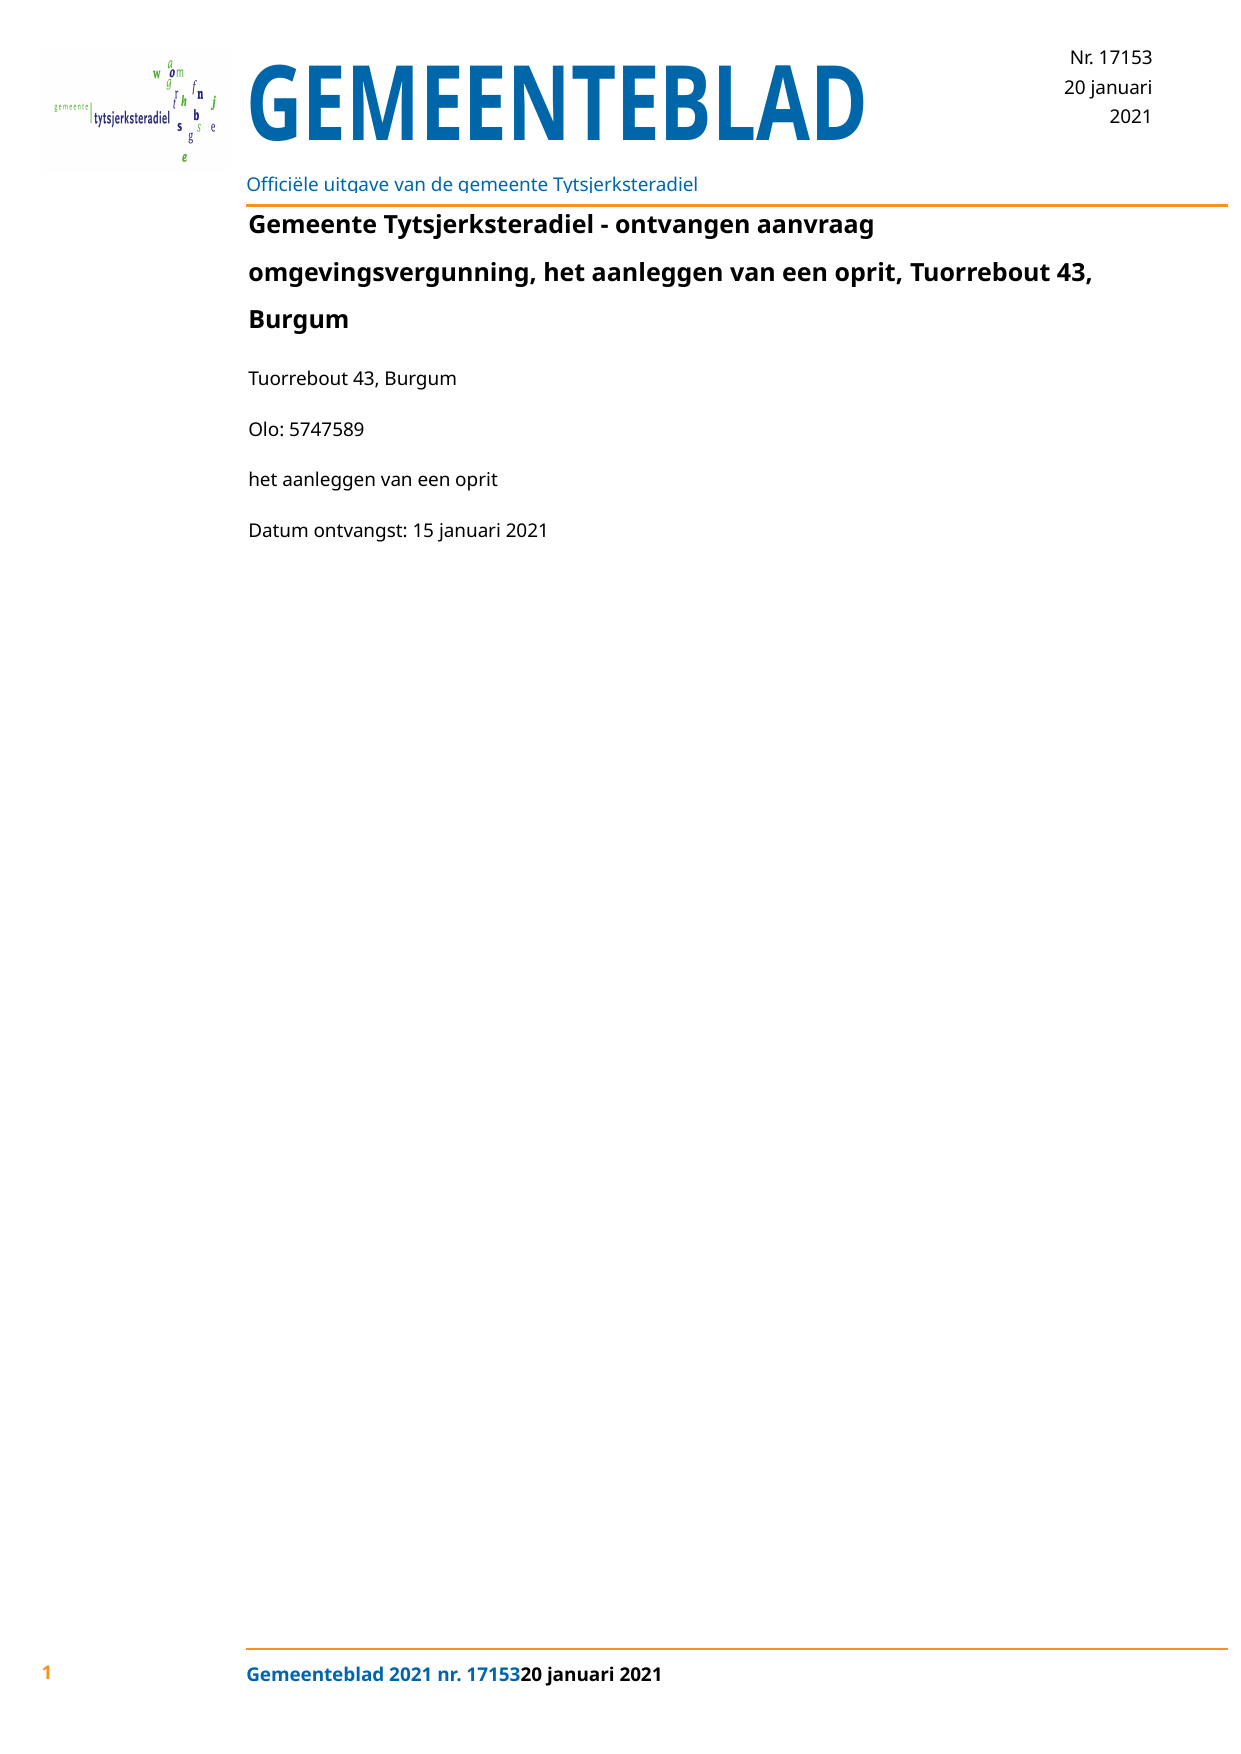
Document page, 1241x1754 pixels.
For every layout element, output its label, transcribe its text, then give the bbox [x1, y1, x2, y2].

text Olo: 5747589 [248, 416, 1152, 442]
text Gemeente Tytsjerksteradiel - ontvangen aanvraag omgevingsvergunning, het aanleggen van een oprit, Tuorrebout 43, Burgum [248, 207, 1152, 336]
text Tuorrebout 43, Burgum [248, 366, 1152, 391]
picture [41, 47, 231, 172]
text Datum ontvangst: 15 januari 2021 [248, 517, 1152, 542]
text het aanleggen van een oprit [248, 466, 1152, 492]
